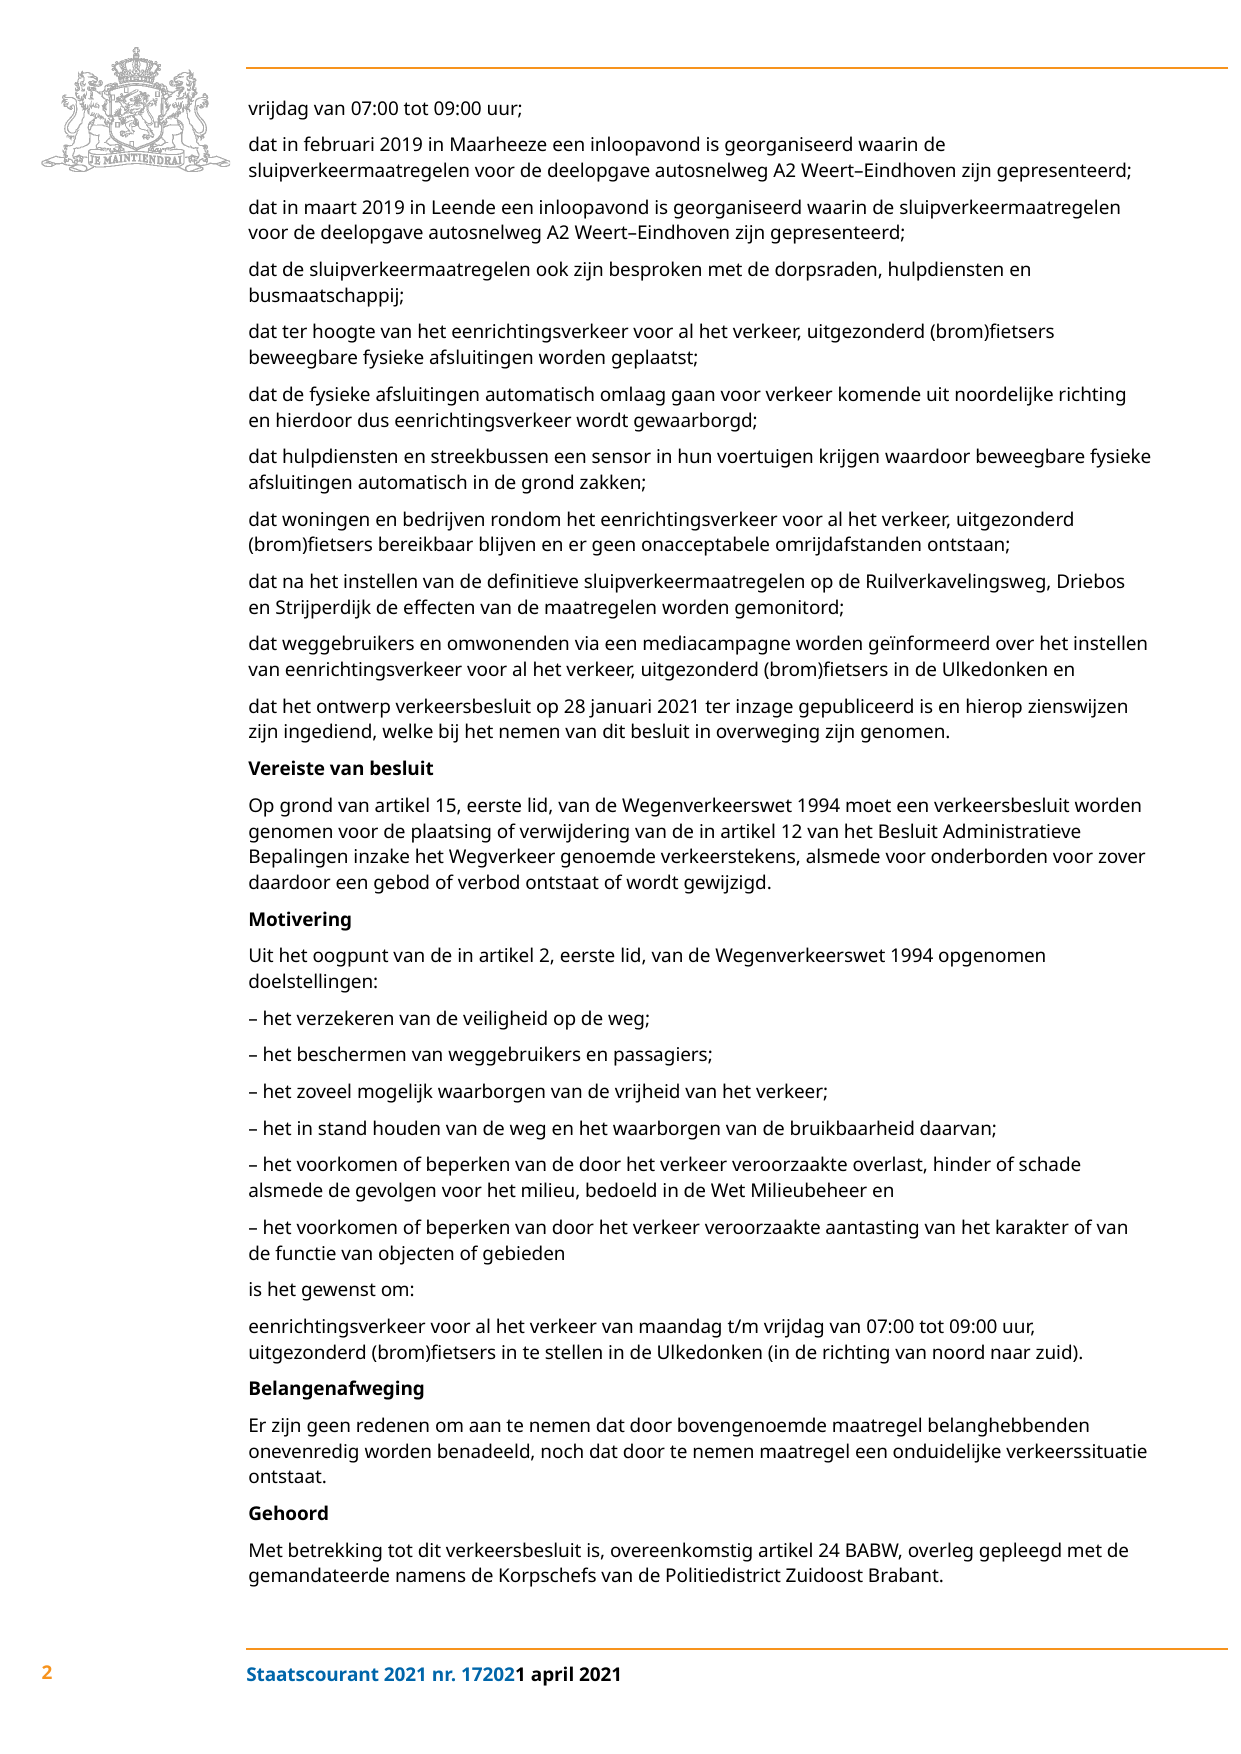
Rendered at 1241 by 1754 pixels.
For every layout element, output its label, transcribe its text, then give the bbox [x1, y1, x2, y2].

text is het gewenst om: [248, 1276, 1152, 1302]
text Uit het oogpunt van de in artikel 2, eerste lid, van de Wegenverkeerswet 1994 opgenomen doelstellingen: [248, 943, 1152, 994]
text Er zijn geen redenen om aan te nemen dat door bovengenoemde maatregel belanghebbenden onevenredig worden benadeeld, noch dat door te nemen maatregel een onduidelijke verkeerssituatie ontstaat. [248, 1412, 1152, 1489]
text dat weggebruikers en omwonenden via een mediacampagne worden geïnformeerd over het instellen van eenrichtingsverkeer voor al het verkeer, uitgezonderd (brom)fietsers in de Ulkedonken en [248, 631, 1152, 682]
text dat de fysieke afsluitingen automatisch omlaag gaan voor verkeer komende uit noordelijke richting en hierdoor dus eenrichtingsverkeer wordt gewaarborgd; [248, 381, 1152, 432]
text dat het ontwerp verkeersbesluit op 28 januari 2021 ter inzage gepubliceerd is en hierop zienswijzen zijn ingediend, welke bij het nemen van dit besluit in overweging zijn genomen. [248, 693, 1152, 744]
text Belangenafweging [248, 1376, 1152, 1401]
text – het beschermen van weggebruikers en passagiers; [248, 1042, 1152, 1067]
picture [41, 47, 231, 172]
text dat na het instellen van de definitieve sluipverkeermaatregelen op de Ruilverkavelingsweg, Driebos en Strijperdijk de effecten van de maatregelen worden gemonitord; [248, 568, 1152, 620]
text Met betrekking tot dit verkeersbesluit is, overeenkomstig artikel 24 BABW, overleg gepleegd met de gemandateerde namens de Korpschefs van de Politiedistrict Zuidoost Brabant. [248, 1537, 1152, 1588]
text – het zoveel mogelijk waarborgen van de vrijheid van het verkeer; [248, 1078, 1152, 1104]
text – het voorkomen of beperken van door het verkeer veroorzaakte aantasting van het karakter of van de functie van objecten of gebieden [248, 1214, 1152, 1266]
text – het voorkomen of beperken van de door het verkeer veroorzaakte overlast, hinder of schade alsmede de gevolgen voor het milieu, bedoeld in de Wet Milieubeheer en [248, 1152, 1152, 1203]
text Gehoord [248, 1500, 1152, 1526]
text vrijdag van 07:00 tot 09:00 uur; [248, 95, 1152, 121]
text – het verzekeren van de veiligheid op de weg; [248, 1005, 1152, 1031]
text dat de sluipverkeermaatregelen ook zijn besproken met de dorpsraden, hulpdiensten en busmaatschappij; [248, 256, 1152, 308]
text – het in stand houden van de weg en het waarborgen van de bruikbaarheid daarvan; [248, 1115, 1152, 1141]
text dat ter hoogte van het eenrichtingsverkeer voor al het verkeer, uitgezonderd (brom)fietsers beweegbare fysieke afsluitingen worden geplaatst; [248, 319, 1152, 370]
text eenrichtingsverkeer voor al het verkeer van maandag t/m vrijdag van 07:00 tot 09:00 uur, uitgezonderd (brom)fietsers in te stellen in de Ulkedonken (in de richting van noord naar zuid). [248, 1313, 1152, 1364]
text dat hulpdiensten en streekbussen een sensor in hun voertuigen krijgen waardoor beweegbare fysieke afsluitingen automatisch in de grond zakken; [248, 443, 1152, 495]
text Motivering [248, 906, 1152, 932]
text Vereiste van besluit [248, 755, 1152, 781]
text dat in februari 2019 in Maarheeze een inloopavond is georganiseerd waarin de sluipverkeermaatregelen voor de deelopgave autosnelweg A2 Weert–Eindhoven zijn gepresenteerd; [248, 131, 1152, 183]
text Op grond van artikel 15, eerste lid, van de Wegenverkeerswet 1994 moet een verkeersbesluit worden genomen voor de plaatsing of verwijdering van de in artikel 12 van het Besluit Administratieve Bepalingen inzake het Wegverkeer genoemde verkeerstekens, alsmede voor onderborden voor zover daardoor een gebod of verbod ontstaat of wordt gewijzigd. [248, 792, 1152, 895]
text dat woningen en bedrijven rondom het eenrichtingsverkeer voor al het verkeer, uitgezonderd (brom)fietsers bereikbaar blijven en er geen onacceptabele omrijdafstanden ontstaan; [248, 506, 1152, 557]
text dat in maart 2019 in Leende een inloopavond is georganiseerd waarin de sluipverkeermaatregelen voor de deelopgave autosnelweg A2 Weert–Eindhoven zijn gepresenteerd; [248, 194, 1152, 245]
